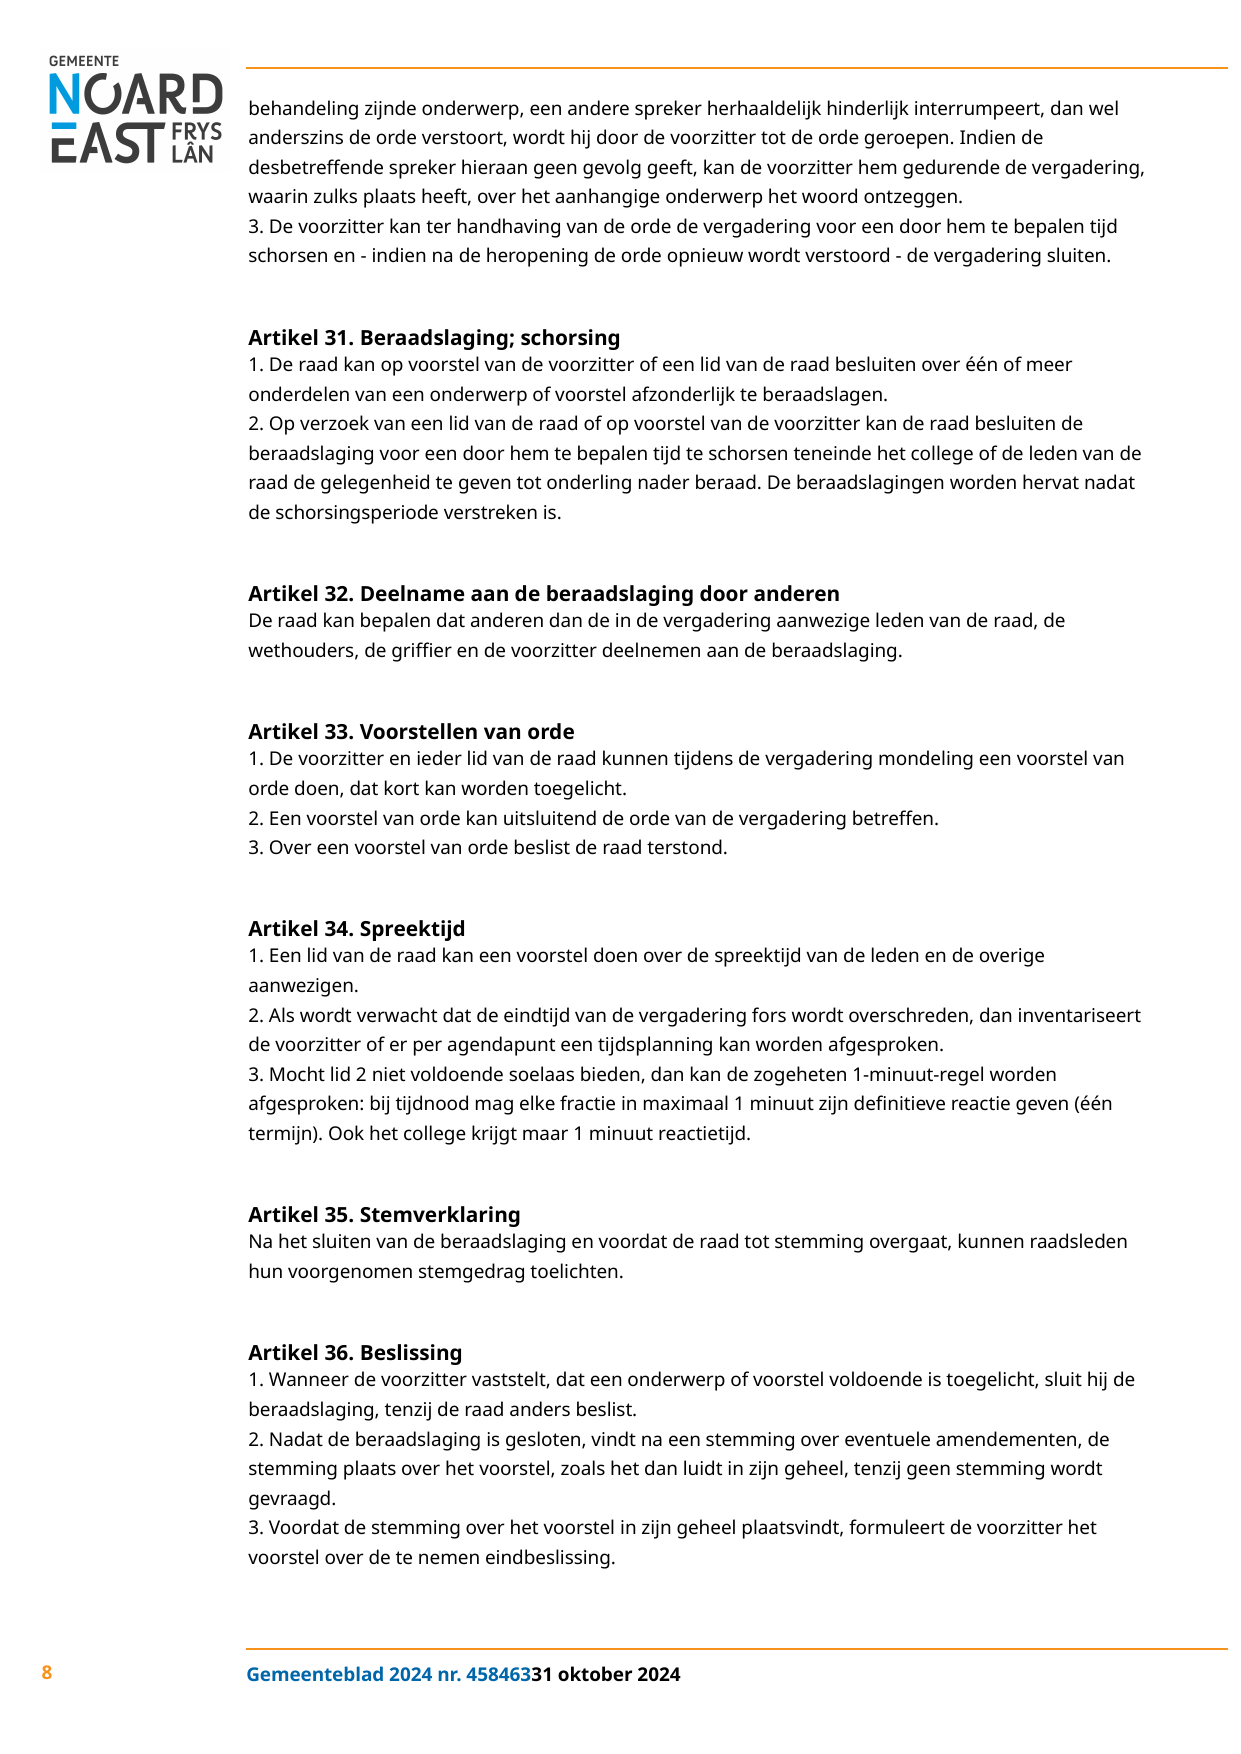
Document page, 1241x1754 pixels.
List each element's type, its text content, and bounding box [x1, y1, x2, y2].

text 2. Als wordt verwacht dat de eindtijd van de vergadering fors wordt overschreden, dan inventariseert de voorzitter of er per agendapunt een tijdsplanning kan worden afgesproken. [248, 1002, 1152, 1057]
text Artikel 34. Spreektijd [248, 914, 1152, 943]
text 1. De voorzitter en ieder lid van de raad kunnen tijdens de vergadering mondeling een voorstel van orde doen, dat kort kan worden toegelicht. [248, 746, 1152, 801]
text 1. De raad kan op voorstel van de voorzitter of een lid van de raad besluiten over één of meer onderdelen van een onderwerp of voorstel afzonderlijk te beraadslagen. [248, 351, 1152, 406]
text Artikel 33. Voorstellen van orde [248, 717, 1152, 746]
text 1. Een lid van de raad kan een voorstel doen over de spreektijd van de leden en de overige aanwezigen. [248, 943, 1152, 998]
text 2. Een voorstel van orde kan uitsluitend de orde van de vergadering betreffen. [248, 805, 1152, 830]
text Artikel 36. Beslissing [248, 1338, 1152, 1367]
text behandeling zijnde onderwerp, een andere spreker herhaaldelijk hinderlijk interrumpeert, dan wel anderszins de orde verstoort, wordt hij door de voorzitter tot de orde geroepen. Indien de desbetreffende spreker hieraan geen gevolg geeft, kan de voorzitter hem gedurende de vergadering, waarin zulks plaats heeft, over het aanhangige onderwerp het woord ontzeggen. [248, 95, 1152, 209]
text Artikel 31. Beraadslaging; schorsing [248, 323, 1152, 351]
text 3. Mocht lid 2 niet voldoende soelaas bieden, dan kan de zogeheten 1-minuut-regel worden afgesproken: bij tijdnood mag elke fractie in maximaal 1 minuut zijn definitieve reactie geven (één termijn). Ook het college krijgt maar 1 minuut reactietijd. [248, 1061, 1152, 1146]
text Artikel 32. Deelname aan de beraadslaging door anderen [248, 579, 1152, 607]
text Na het sluiten van de beraadslaging en voordat de raad tot stemming overgaat, kunnen raadsleden hun voorgenomen stemgedrag toelichten. [248, 1229, 1152, 1284]
picture [41, 47, 231, 172]
text 2. Op verzoek van een lid van de raad of op voorstel van de voorzitter kan de raad besluiten de beraadslaging voor een door hem te bepalen tijd te schorsen teneinde het college of de leden van de raad de gelegenheid te geven tot onderling nader beraad. De beraadslagingen worden hervat nadat de schorsingsperiode verstreken is. [248, 410, 1152, 525]
text 3. Over een voorstel van orde beslist de raad terstond. [248, 834, 1152, 860]
text 3. Voordat de stemming over het voorstel in zijn geheel plaatsvindt, formuleert de voorzitter het voorstel over de te nemen eindbeslissing. [248, 1514, 1152, 1570]
text 3. De voorzitter kan ter handhaving van de orde de vergadering voor een door hem te bepalen tijd schorsen en - indien na de heropening de orde opnieuw wordt verstoord - de vergadering sluiten. [248, 213, 1152, 268]
text 2. Nadat de beraadslaging is gesloten, vindt na een stemming over eventuele amendementen, de stemming plaats over het voorstel, zoals het dan luidt in zijn geheel, tenzij geen stemming wordt gevraagd. [248, 1426, 1152, 1511]
text 1. Wanneer de voorzitter vaststelt, dat een onderwerp of voorstel voldoende is toegelicht, sluit hij de beraadslaging, tenzij de raad anders beslist. [248, 1367, 1152, 1422]
text De raad kan bepalen dat anderen dan de in de vergadering aanwezige leden van de raad, de wethouders, de griffier en de voorzitter deelnemen aan de beraadslaging. [248, 607, 1152, 663]
text Artikel 35. Stemverklaring [248, 1200, 1152, 1229]
